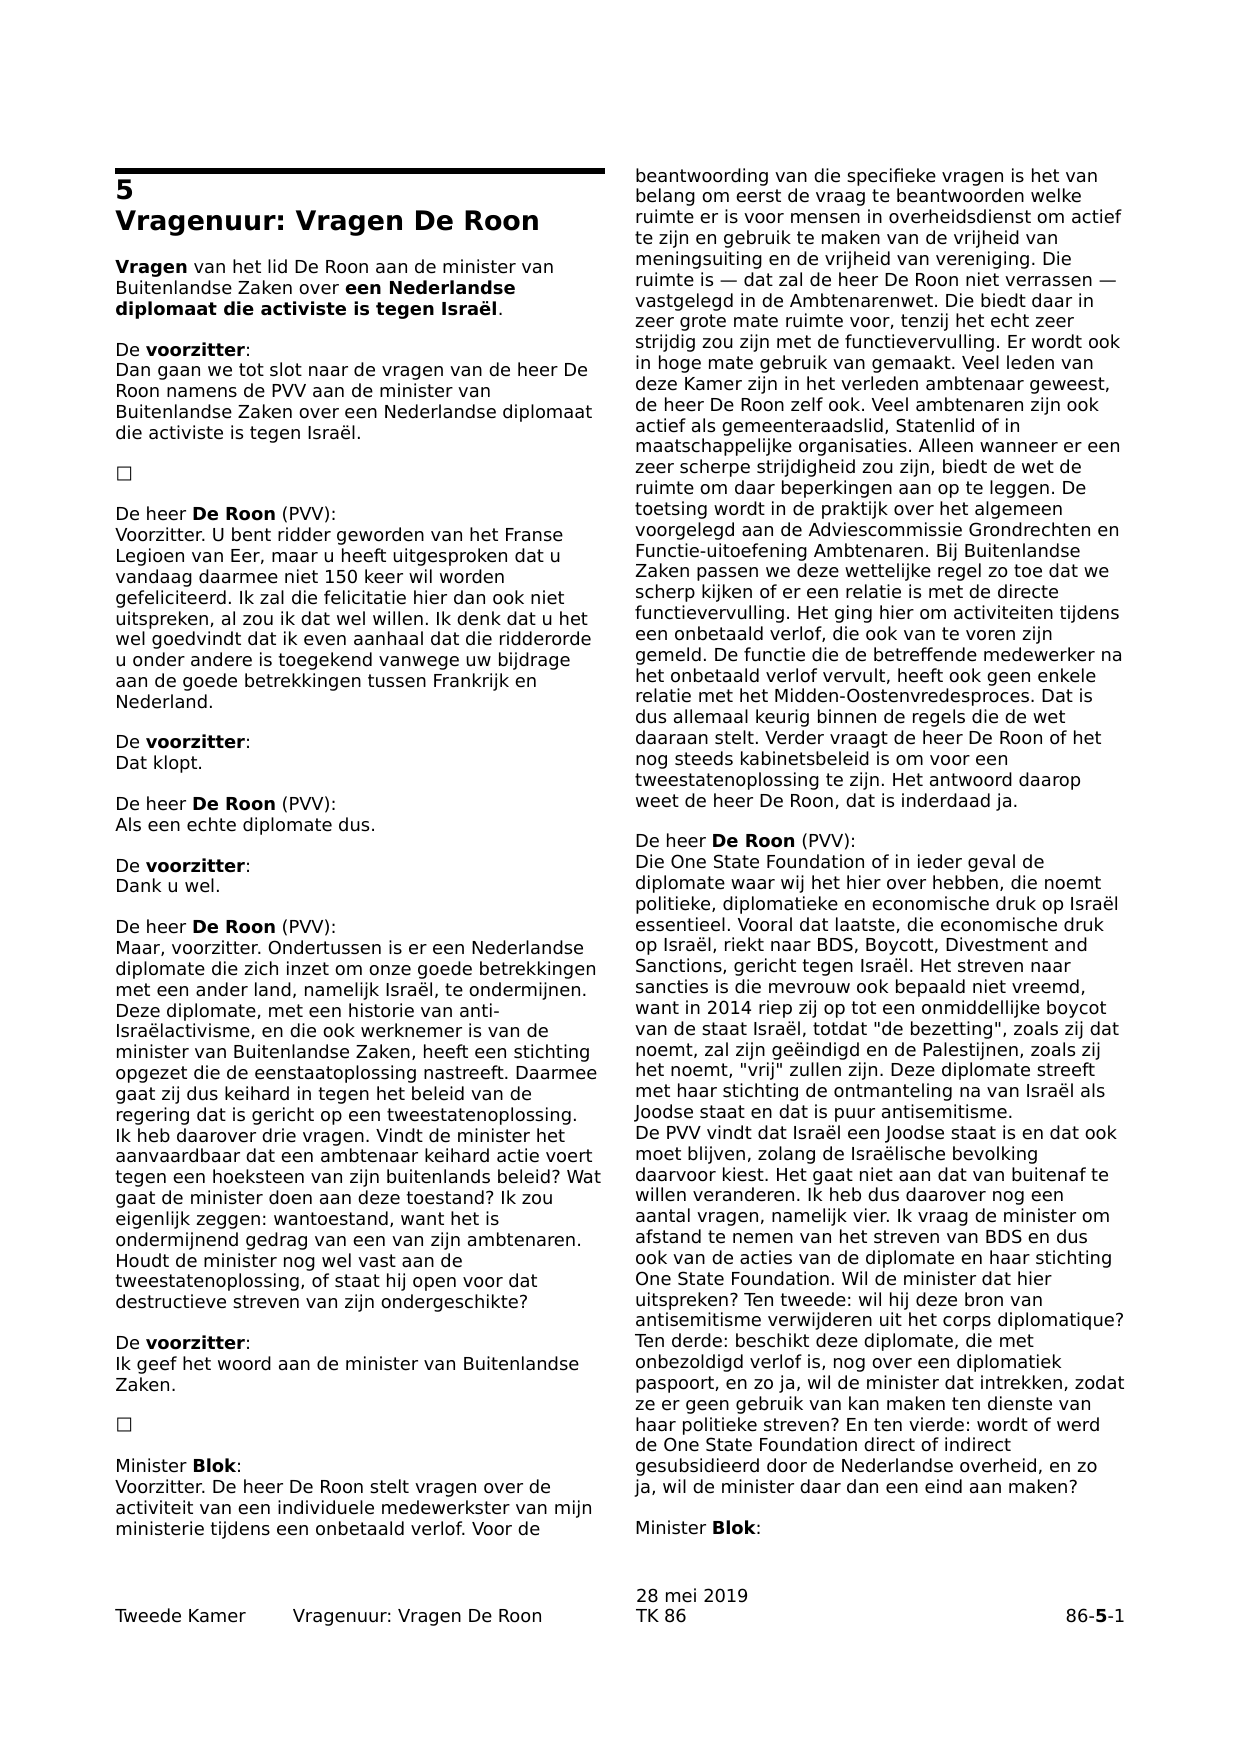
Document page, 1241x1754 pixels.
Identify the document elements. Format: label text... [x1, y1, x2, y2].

text De voorzitter: [115, 732, 605, 753]
text Vragen van het lid De Roon aan de minister van Buitenlandse Zaken over een Nederlandse diplomaat die activiste is tegen Israël. [115, 257, 605, 319]
text Ik geef het woord aan de minister van Buitenlandse Zaken. [115, 1353, 605, 1395]
text Voorzitter. U bent ridder geworden van het Franse Legioen van Eer, maar u heeft uitgesproken dat u vandaag daarmee niet 150 keer wil worden gefeliciteerd. Ik zal die felicitatie hier dan ook niet uitspreken, al zou ik dat wel willen. Ik denk dat u het wel goedvindt dat ik even aanhaal dat die ridderorde u onder andere is toegekend vanwege uw bijdrage aan de goede betrekkingen tussen Frankrijk en Nederland. [115, 525, 605, 712]
text Als een echte diplomate dus. [115, 815, 605, 836]
text Dan gaan we tot slot naar de vragen van de heer De Roon namens de PVV aan de minister van Buitenlandse Zaken over een Nederlandse diplomaat die activiste is tegen Israël. [115, 360, 605, 443]
text De heer De Roon (PVV): [115, 504, 605, 525]
text Minister Blok: [635, 1518, 1125, 1538]
text De heer De Roon (PVV): [115, 794, 605, 815]
text Ik heb daarover drie vragen. Vindt de minister het aanvaardbaar dat een ambtenaar keihard actie voert tegen een hoeksteen van zijn buitenlands beleid? Wat gaat de minister doen aan deze toestand? Ik zou eigenlijk zeggen: wantoestand, want het is ondermijnend gedrag van een van zijn ambtenaren. Houdt de minister nog wel vast aan de tweestatenoplossing, of staat hij open voor dat destructieve streven van zijn ondergeschikte? [115, 1125, 605, 1313]
text ⬜ [115, 1415, 605, 1436]
text Voorzitter. De heer De Roon stelt vragen over de activiteit van een individuele medewerkster van mijn ministerie tijdens een onbetaald verlof. Voor de [115, 1477, 605, 1539]
text Dank u wel. [115, 876, 605, 897]
text ⬜ [115, 463, 605, 484]
text Minister Blok: [115, 1456, 605, 1477]
text De heer De Roon (PVV): [635, 831, 1125, 852]
text Dat klopt. [115, 753, 605, 774]
text De PVV vindt dat Israël een Joodse staat is en dat ook moet blijven, zolang de Israëlische bevolking daarvoor kiest. Het gaat niet aan dat van buitenaf te willen veranderen. Ik heb dus daarover nog een aantal vragen, namelijk vier. Ik vraag de minister om afstand te nemen van het streven van BDS en dus ook van de acties van de diplomate en haar stichting One State Foundation. Wil de minister dat hier uitspreken? Ten tweede: wil hij deze bron van antisemitisme verwijderen uit het corps diplomatique? Ten derde: beschikt deze diplomate, die met onbezoldigd verlof is, nog over een diplomatiek paspoort, en zo ja, wil de minister dat intrekken, zodat ze er geen gebruik van kan maken ten dienste van haar politieke streven? En ten vierde: wordt of werd de One State Foundation direct of indirect gesubsidieerd door de Nederlandse overheid, en zo ja, wil de minister daar dan een eind aan maken? [635, 1123, 1125, 1498]
text Maar, voorzitter. Ondertussen is er een Nederlandse diplomate die zich inzet om onze goede betrekkingen met een ander land, namelijk Israël, te ondermijnen. Deze diplomate, met een historie van anti-Israëlactivisme, en die ook werknemer is van de minister van Buitenlandse Zaken, heeft een stichting opgezet die de eenstaatoplossing nastreeft. Daarmee gaat zij dus keihard in tegen het beleid van de regering dat is gericht op een tweestatenoplossing. [115, 938, 605, 1125]
title 5 Vragenuur: Vragen De Roon [115, 174, 605, 237]
text De voorzitter: [115, 339, 605, 360]
text De voorzitter: [115, 856, 605, 876]
text Die One State Foundation of in ieder geval de diplomate waar wij het hier over hebben, die noemt politieke, diplomatieke en economische druk op Israël essentieel. Vooral dat laatste, die economische druk op Israël, riekt naar BDS, Boycott, Divestment and Sanctions, gericht tegen Israël. Het streven naar sancties is die mevrouw ook bepaald niet vreemd, want in 2014 riep zij op tot een onmiddellijke boycot van de staat Israël, totdat "de bezetting", zoals zij dat noemt, zal zijn geëindigd en de Palestijnen, zoals zij het noemt, "vrij" zullen zijn. Deze diplomate streeft met haar stichting de ontmanteling na van Israël als Joodse staat en dat is puur antisemitisme. [635, 852, 1125, 1123]
text De heer De Roon (PVV): [115, 917, 605, 938]
text De voorzitter: [115, 1333, 605, 1353]
text beantwoording van die specifieke vragen is het van belang om eerst de vraag te beantwoorden welke ruimte er is voor mensen in overheidsdienst om actief te zijn en gebruik te maken van de vrijheid van meningsuiting en de vrijheid van vereniging. Die ruimte is — dat zal de heer De Roon niet verrassen — vastgelegd in de Ambtenarenwet. Die biedt daar in zeer grote mate ruimte voor, tenzij het echt zeer strijdig zou zijn met de functievervulling. Er wordt ook in hoge mate gebruik van gemaakt. Veel leden van deze Kamer zijn in het verleden ambtenaar geweest, de heer De Roon zelf ook. Veel ambtenaren zijn ook actief als gemeenteraadslid, Statenlid of in maatschappelijke organisaties. Alleen wanneer er een zeer scherpe strijdigheid zou zijn, biedt de wet de ruimte om daar beperkingen aan op te leggen. De toetsing wordt in de praktijk over het algemeen voorgelegd aan de Adviescommissie Grondrechten en Functie-uitoefening Ambtenaren. Bij Buitenlandse Zaken passen we deze wettelijke regel zo toe dat we scherp kijken of er een relatie is met de directe functievervulling. Het ging hier om activiteiten tijdens een onbetaald verlof, die ook van te voren zijn gemeld. De functie die de betreffende medewerker na het onbetaald verlof vervult, heeft ook geen enkele relatie met het Midden-Oostenvredesproces. Dat is dus allemaal keurig binnen de regels die de wet daaraan stelt. Verder vraagt de heer De Roon of het nog steeds kabinetsbeleid is om voor een tweestatenoplossing te zijn. Het antwoord daarop weet de heer De Roon, dat is inderdaad ja. [635, 165, 1125, 811]
